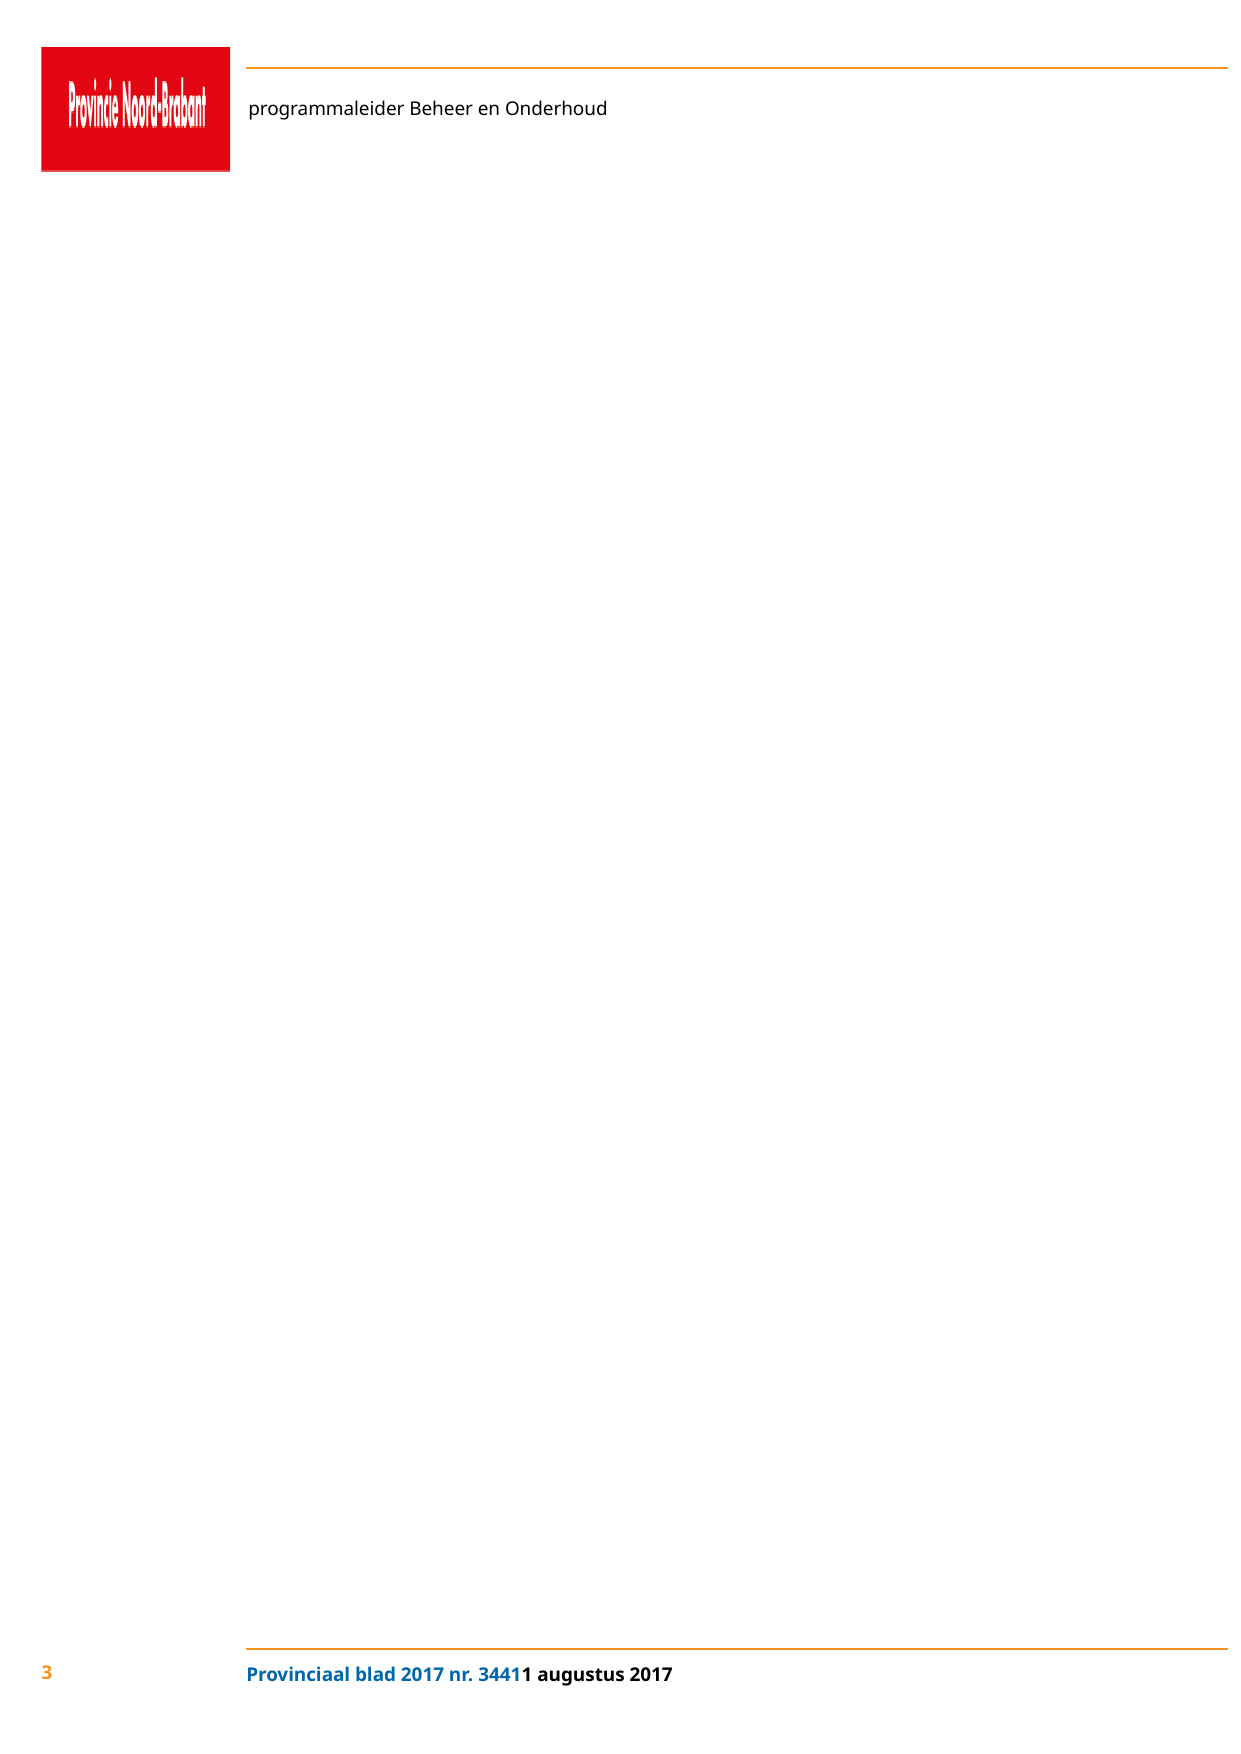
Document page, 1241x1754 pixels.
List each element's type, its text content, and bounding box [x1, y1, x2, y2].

picture [41, 47, 231, 172]
text programmaleider Beheer en Onderhoud [248, 95, 1152, 121]
